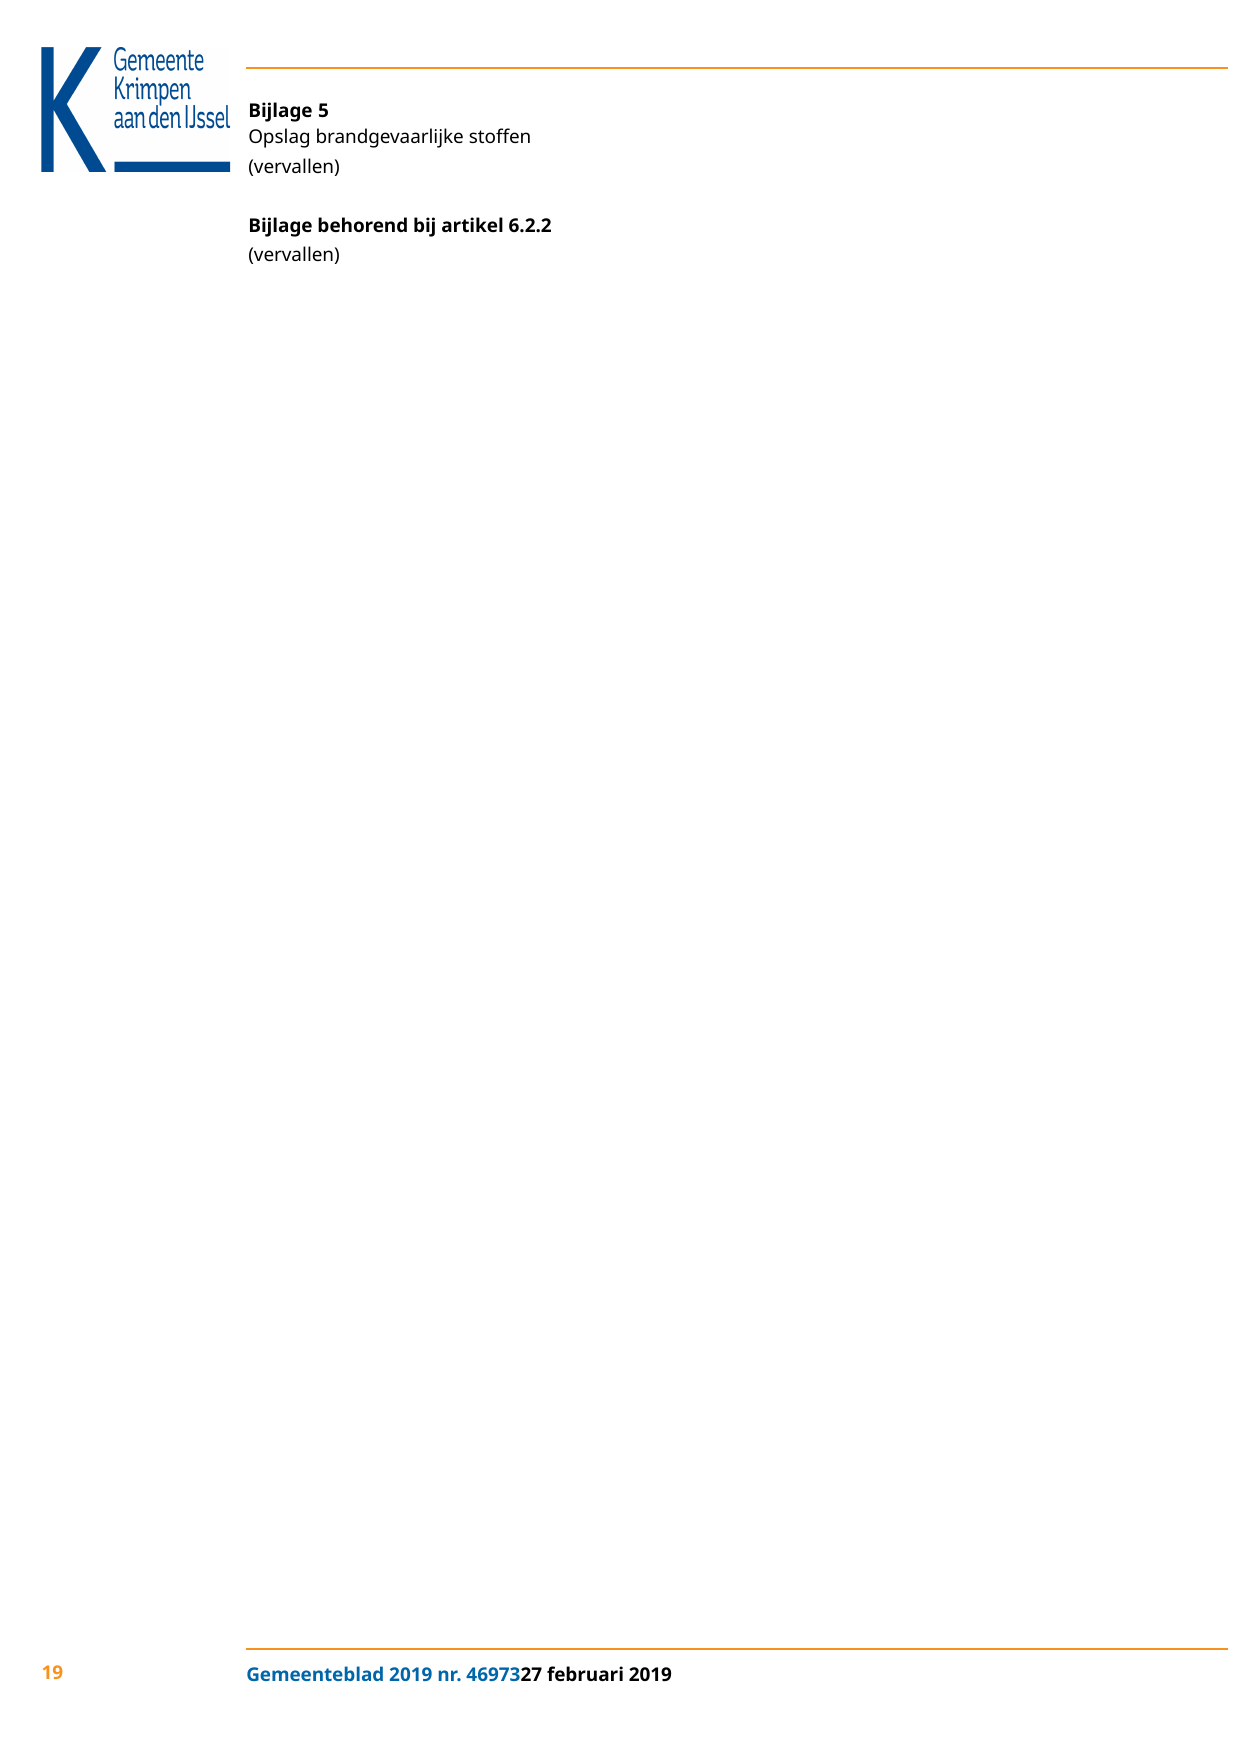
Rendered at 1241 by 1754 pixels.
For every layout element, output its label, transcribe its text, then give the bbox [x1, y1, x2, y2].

picture [41, 47, 231, 172]
text (vervallen) [248, 242, 1152, 267]
text Opslag brandgevaarlijke stoffen [248, 123, 1152, 149]
text Bijlage 5 [248, 95, 1152, 123]
text (vervallen) [248, 153, 1152, 179]
text Bijlage behorend bij artikel 6.2.2 [248, 212, 1152, 238]
